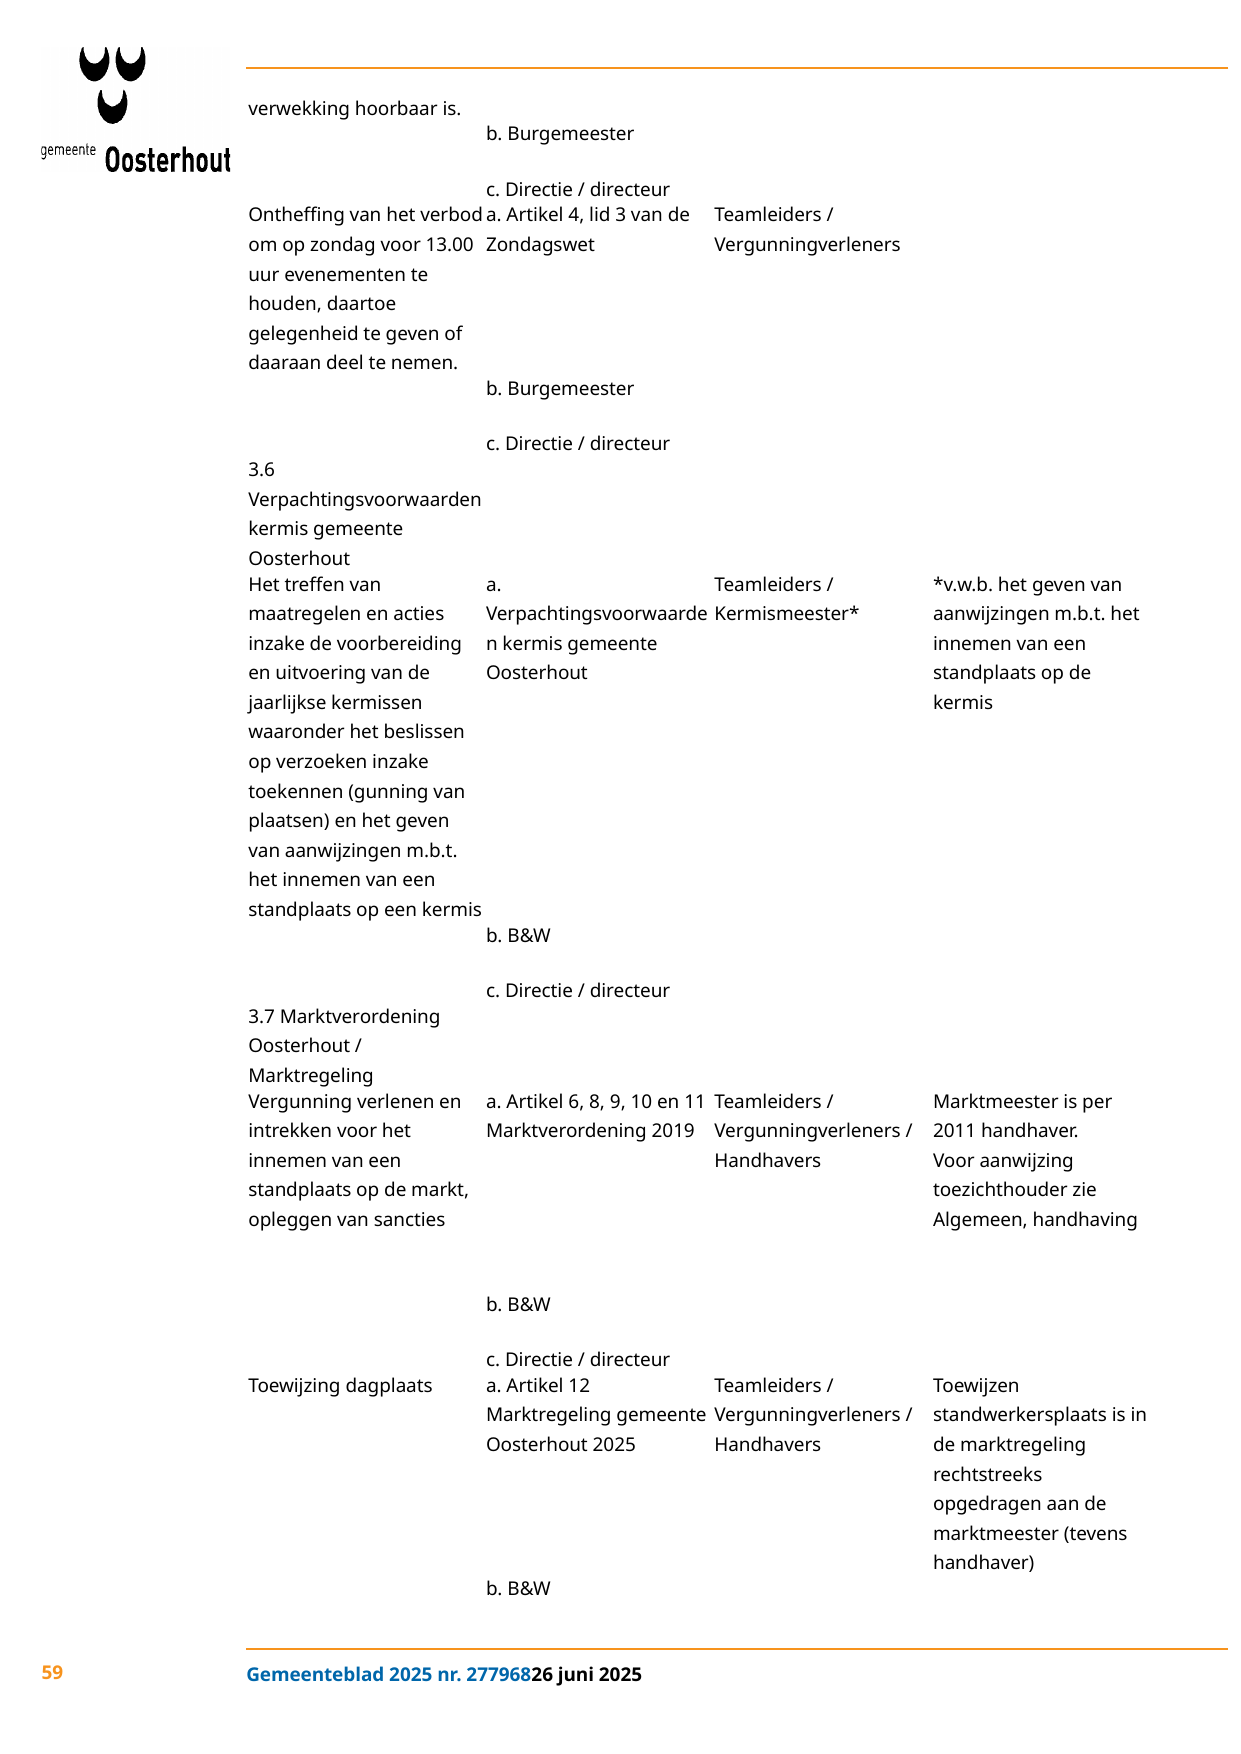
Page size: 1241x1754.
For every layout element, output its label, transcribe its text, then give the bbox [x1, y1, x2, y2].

table_cell [248, 1346, 486, 1372]
table_cell [933, 1291, 1152, 1346]
table_cell [714, 922, 933, 977]
table_cell [714, 121, 933, 176]
table_cell [486, 456, 714, 571]
table_cell [933, 1346, 1152, 1372]
table_cell [714, 1575, 933, 1601]
table_cell [714, 431, 933, 456]
table_cell Toewijzing dagplaats [248, 1372, 486, 1575]
table_cell c. Directie / directeur [486, 977, 714, 1003]
table_cell 3.6 Verpachtingsvoorwaarden kermis gemeente Oosterhout [248, 456, 486, 571]
table_cell [248, 176, 486, 202]
table_cell b. Burgemeester [486, 121, 714, 176]
table_cell [248, 431, 486, 456]
table_cell Teamleiders / Vergunningverleners / Handhavers [714, 1088, 933, 1291]
table_cell [933, 431, 1152, 456]
table_cell [933, 202, 1152, 375]
table_cell c. Directie / directeur [486, 431, 714, 456]
table_cell [248, 1291, 486, 1346]
table_cell Teamleiders / Kermismeester* [714, 571, 933, 922]
table_cell [933, 456, 1152, 571]
table_cell [714, 456, 933, 571]
table_cell [486, 1003, 714, 1088]
table_cell Toewijzen standwerkersplaats is in de marktregeling rechtstreeks opgedragen aan de marktmeester (tevens handhaver) [933, 1372, 1152, 1575]
table_cell Marktmeester is per 2011 handhaver. Voor aanwijzing toezichthouder zie Algemeen, handhaving [933, 1088, 1152, 1291]
table_cell [933, 121, 1152, 176]
table_cell *v.w.b. het geven van aanwijzingen m.b.t. het innemen van een standplaats op de kermis [933, 571, 1152, 922]
table_cell b. B&W [486, 922, 714, 977]
table_cell [714, 176, 933, 202]
table_cell c. Directie / directeur [486, 1346, 714, 1372]
table_cell [933, 922, 1152, 977]
table_cell Teamleiders / Vergunningverleners / Handhavers [714, 1372, 933, 1575]
table_cell [248, 1575, 486, 1601]
table_cell [714, 1291, 933, 1346]
table_cell [933, 977, 1152, 1003]
table_cell [933, 1575, 1152, 1601]
table_cell b. B&W [486, 1291, 714, 1346]
table_cell b. B&W [486, 1575, 714, 1601]
table_cell [714, 977, 933, 1003]
table_cell a. Verpachtingsvoorwaarden kermis gemeente Oosterhout [486, 571, 714, 922]
table_cell [714, 95, 933, 121]
table_cell [933, 1003, 1152, 1088]
table_cell [714, 375, 933, 431]
table_cell a. Artikel 6, 8, 9, 10 en 11 Marktverordening 2019 [486, 1088, 714, 1291]
table_cell 3.7 Marktverordening Oosterhout / Marktregeling [248, 1003, 486, 1088]
table_cell [933, 375, 1152, 431]
table_cell Teamleiders / Vergunningverleners [714, 202, 933, 375]
table_cell [248, 121, 486, 176]
table_cell [933, 176, 1152, 202]
table_cell [248, 375, 486, 431]
table_cell [248, 922, 486, 977]
table_cell a. Artikel 4, lid 3 van de Zondagswet [486, 202, 714, 375]
table_cell [714, 1003, 933, 1088]
table_cell b. Burgemeester [486, 375, 714, 431]
table_cell [248, 977, 486, 1003]
table_cell [486, 95, 714, 121]
table_cell Ontheffing van het verbod om op zondag voor 13.00 uur evenementen te houden, daartoe gelegenheid te geven of daaraan deel te nemen. [248, 202, 486, 375]
table_cell Het treffen van maatregelen en acties inzake de voorbereiding en uitvoering van de jaarlijkse kermissen waaronder het beslissen op verzoeken inzake toekennen (gunning van plaatsen) en het geven van aanwijzingen m.b.t. het innemen van een standplaats op een kermis [248, 571, 486, 922]
picture [41, 47, 231, 172]
table_cell Vergunning verlenen en intrekken voor het innemen van een standplaats op de markt, opleggen van sancties [248, 1088, 486, 1291]
table_cell [714, 1346, 933, 1372]
table_cell c. Directie / directeur [486, 176, 714, 202]
table_cell [933, 95, 1152, 121]
table_cell verwekking hoorbaar is. [248, 95, 486, 121]
table_cell a. Artikel 12 Marktregeling gemeente Oosterhout 2025 [486, 1372, 714, 1575]
